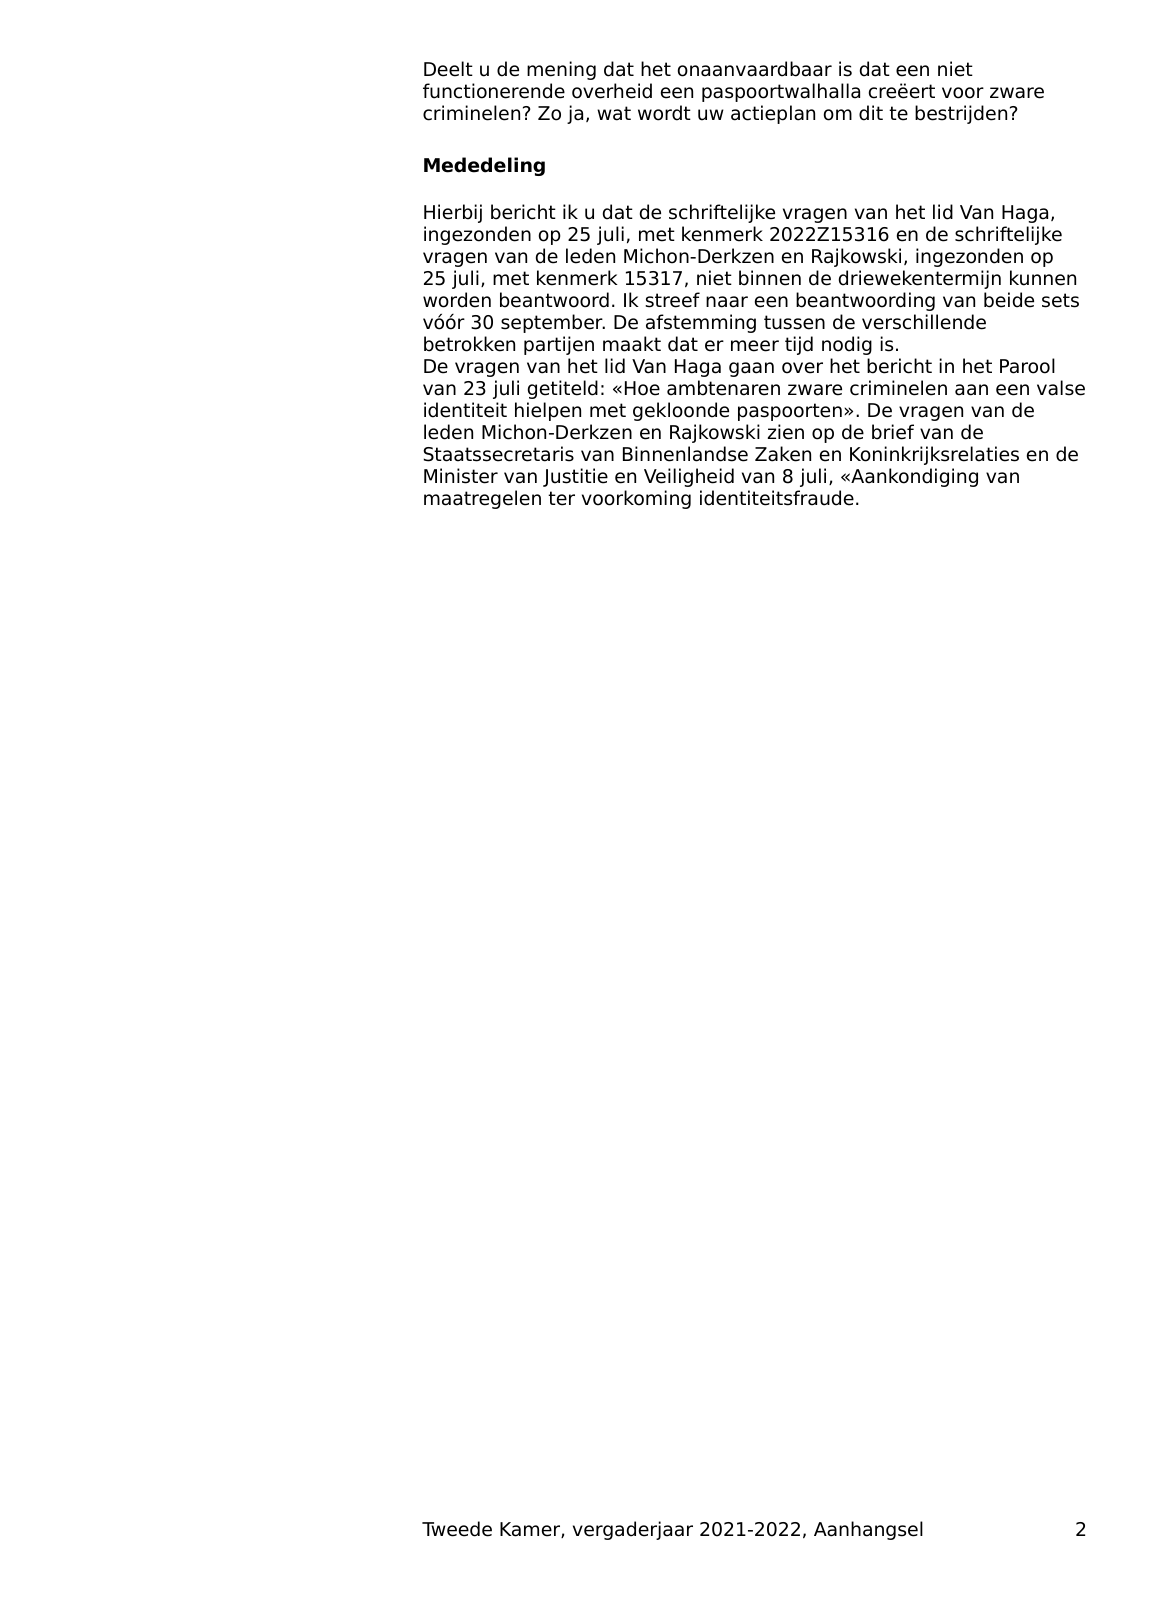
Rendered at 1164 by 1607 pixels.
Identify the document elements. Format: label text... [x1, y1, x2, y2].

text Hierbij bericht ik u dat de schriftelijke vragen van het lid Van Haga, ingezonden op 25 juli, met kenmerk 2022Z15316 en de schriftelijke vragen van de leden Michon-Derkzen en Rajkowski, ingezonden op 25 juli, met kenmerk 15317, niet binnen de driewekentermijn kunnen worden beantwoord. Ik streef naar een beantwoording van beide sets vóór 30 september. De afstemming tussen de verschillende betrokken partijen maakt dat er meer tijd nodig is. [422, 202, 1087, 356]
subtitle Mededeling [422, 155, 1087, 177]
text Deelt u de mening dat het onaanvaardbaar is dat een niet functionerende overheid een paspoortwalhalla creëert voor zware criminelen? Zo ja, wat wordt uw actieplan om dit te bestrijden? [422, 59, 1087, 125]
text De vragen van het lid Van Haga gaan over het bericht in het Parool van 23 juli getiteld: «Hoe ambtenaren zware criminelen aan een valse identiteit hielpen met gekloonde paspoorten». De vragen van de leden Michon-Derkzen en Rajkowski zien op de brief van de Staatssecretaris van Binnenlandse Zaken en Koninkrijksrelaties en de Minister van Justitie en Veiligheid van 8 juli, «Aankondiging van maatregelen ter voorkoming identiteitsfraude. [422, 356, 1087, 510]
